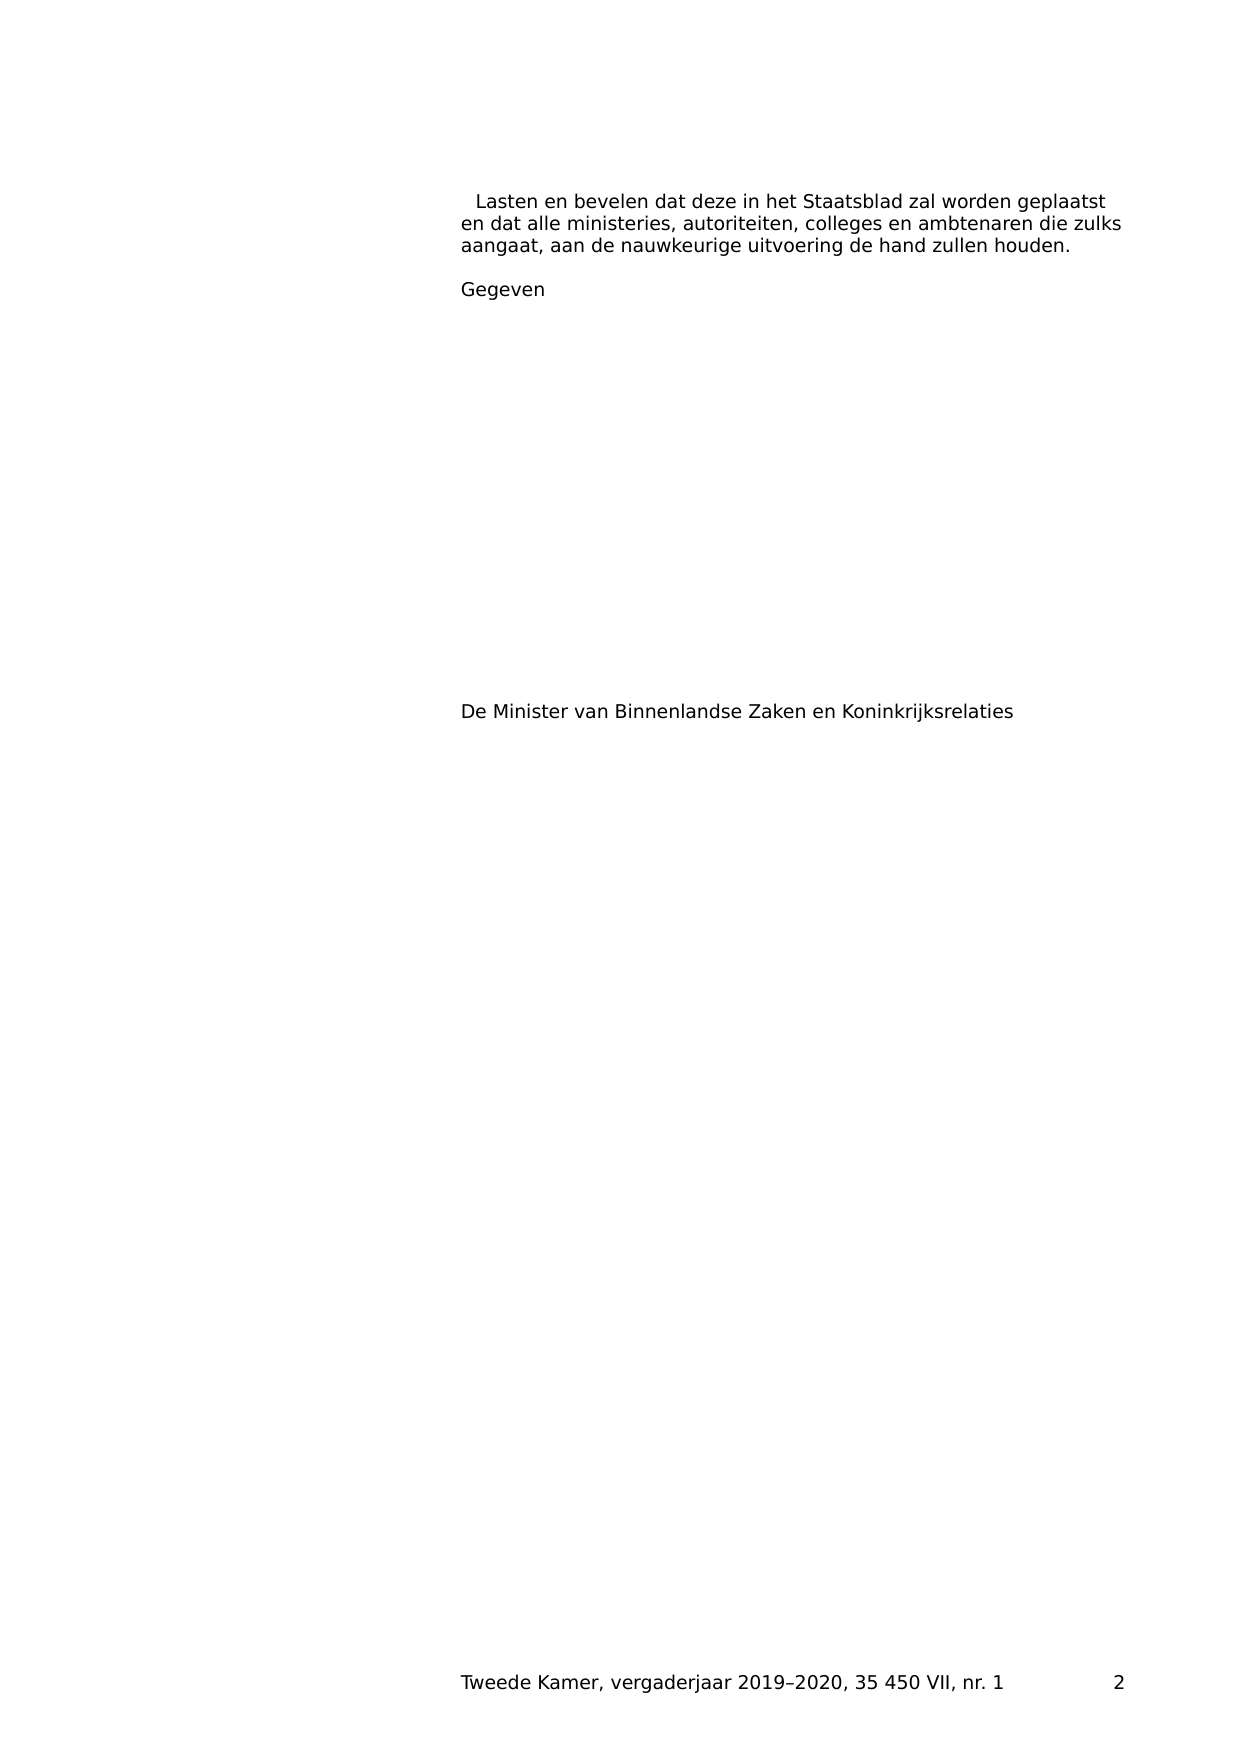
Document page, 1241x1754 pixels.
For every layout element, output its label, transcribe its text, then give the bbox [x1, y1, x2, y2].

text Lasten en bevelen dat deze in het Staatsblad zal worden geplaatst en dat alle ministeries, autoriteiten, colleges en ambtenaren die zulks aangaat, aan de nauwkeurige uitvoering de hand zullen houden. [461, 191, 1125, 257]
text Gegeven [461, 279, 1125, 301]
text De Minister van Binnenlandse Zaken en Koninkrijksrelaties [461, 701, 1125, 723]
